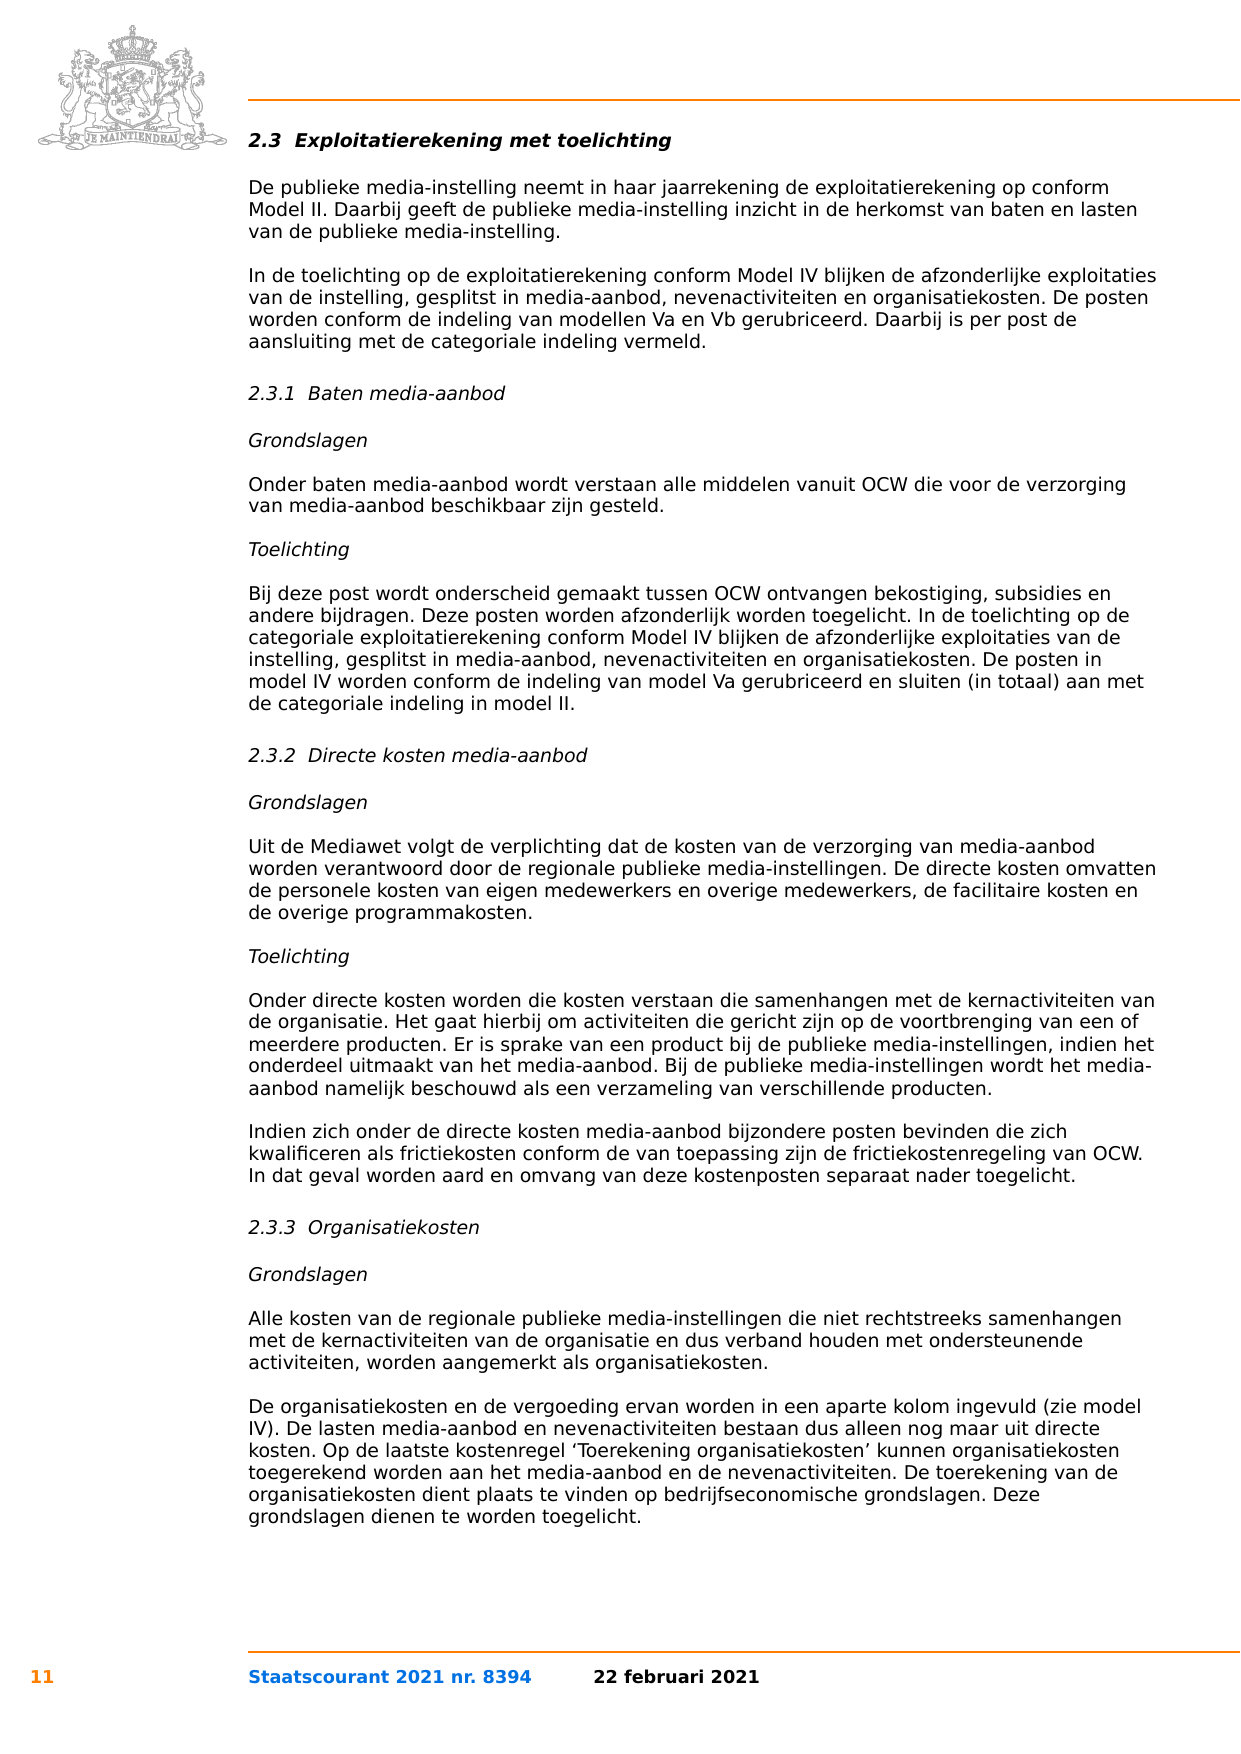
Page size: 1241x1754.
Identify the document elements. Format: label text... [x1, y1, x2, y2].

text De publieke media-instelling neemt in haar jaarrekening de exploitatierekening op conform Model II. Daarbij geeft de publieke media-instelling inzicht in de herkomst van baten en lasten van de publieke media-instelling. [248, 177, 1163, 243]
subtitle 2.3.2 Directe kosten media-aanbod [248, 745, 1163, 767]
subtitle 2.3 Exploitatierekening met toelichting [248, 130, 1163, 152]
picture [38, 25, 227, 150]
subtitle Grondslagen [248, 1264, 1163, 1286]
text Onder directe kosten worden die kosten verstaan die samenhangen met de kernactiviteiten van de organisatie. Het gaat hierbij om activiteiten die gericht zijn op de voortbrenging van een of meerdere producten. Er is sprake van een product bij de publieke media-instellingen, indien het onderdeel uitmaakt van het media-aanbod. Bij de publieke media-instellingen wordt het media-aanbod namelijk beschouwd als een verzameling van verschillende producten. [248, 989, 1163, 1099]
subtitle 2.3.1 Baten media-aanbod [248, 383, 1163, 404]
text In de toelichting op de exploitatierekening conform Model IV blijken de afzonderlijke exploitaties van de instelling, gesplitst in media-aanbod, nevenactiviteiten en organisatiekosten. De posten worden conform de indeling van modellen Va en Vb gerubriceerd. Daarbij is per post de aansluiting met de categoriale indeling vermeld. [248, 265, 1163, 353]
subtitle Toelichting [248, 946, 1163, 968]
text Onder baten media-aanbod wordt verstaan alle middelen vanuit OCW die voor de verzorging van media-aanbod beschikbaar zijn gesteld. [248, 473, 1163, 517]
text Indien zich onder de directe kosten media-aanbod bijzondere posten bevinden die zich kwalificeren als frictiekosten conform de van toepassing zijn de frictiekostenregeling van OCW. In dat geval worden aard en omvang van deze kostenposten separaat nader toegelicht. [248, 1121, 1163, 1187]
subtitle Grondslagen [248, 429, 1163, 452]
text Alle kosten van de regionale publieke media-instellingen die niet rechtstreeks samenhangen met de kernactiviteiten van de organisatie en dus verband houden met ondersteunende activiteiten, worden aangemerkt als organisatiekosten. [248, 1308, 1163, 1374]
subtitle Toelichting [248, 539, 1163, 561]
subtitle 2.3.3 Organisatiekosten [248, 1217, 1163, 1239]
text Uit de Mediawet volgt de verplichting dat de kosten van de verzorging van media-aanbod worden verantwoord door de regionale publieke media-instellingen. De directe kosten omvatten de personele kosten van eigen medewerkers en overige medewerkers, de facilitaire kosten en de overige programmakosten. [248, 836, 1163, 924]
subtitle Grondslagen [248, 792, 1163, 814]
text Bij deze post wordt onderscheid gemaakt tussen OCW ontvangen bekostiging, subsidies en andere bijdragen. Deze posten worden afzonderlijk worden toegelicht. In de toelichting op de categoriale exploitatierekening conform Model IV blijken de afzonderlijke exploitaties van de instelling, gesplitst in media-aanbod, nevenactiviteiten en organisatiekosten. De posten in model IV worden conform de indeling van model Va gerubriceerd en sluiten (in totaal) aan met de categoriale indeling in model II. [248, 583, 1163, 715]
text De organisatiekosten en de vergoeding ervan worden in een aparte kolom ingevuld (zie model IV). De lasten media-aanbod en nevenactiviteiten bestaan dus alleen nog maar uit directe kosten. Op de laatste kostenregel ‘Toerekening organisatiekosten’ kunnen organisatiekosten toegerekend worden aan het media-aanbod en de nevenactiviteiten. De toerekening van de organisatiekosten dient plaats te vinden op bedrijfseconomische grondslagen. Deze grondslagen dienen te worden toegelicht. [248, 1396, 1163, 1528]
